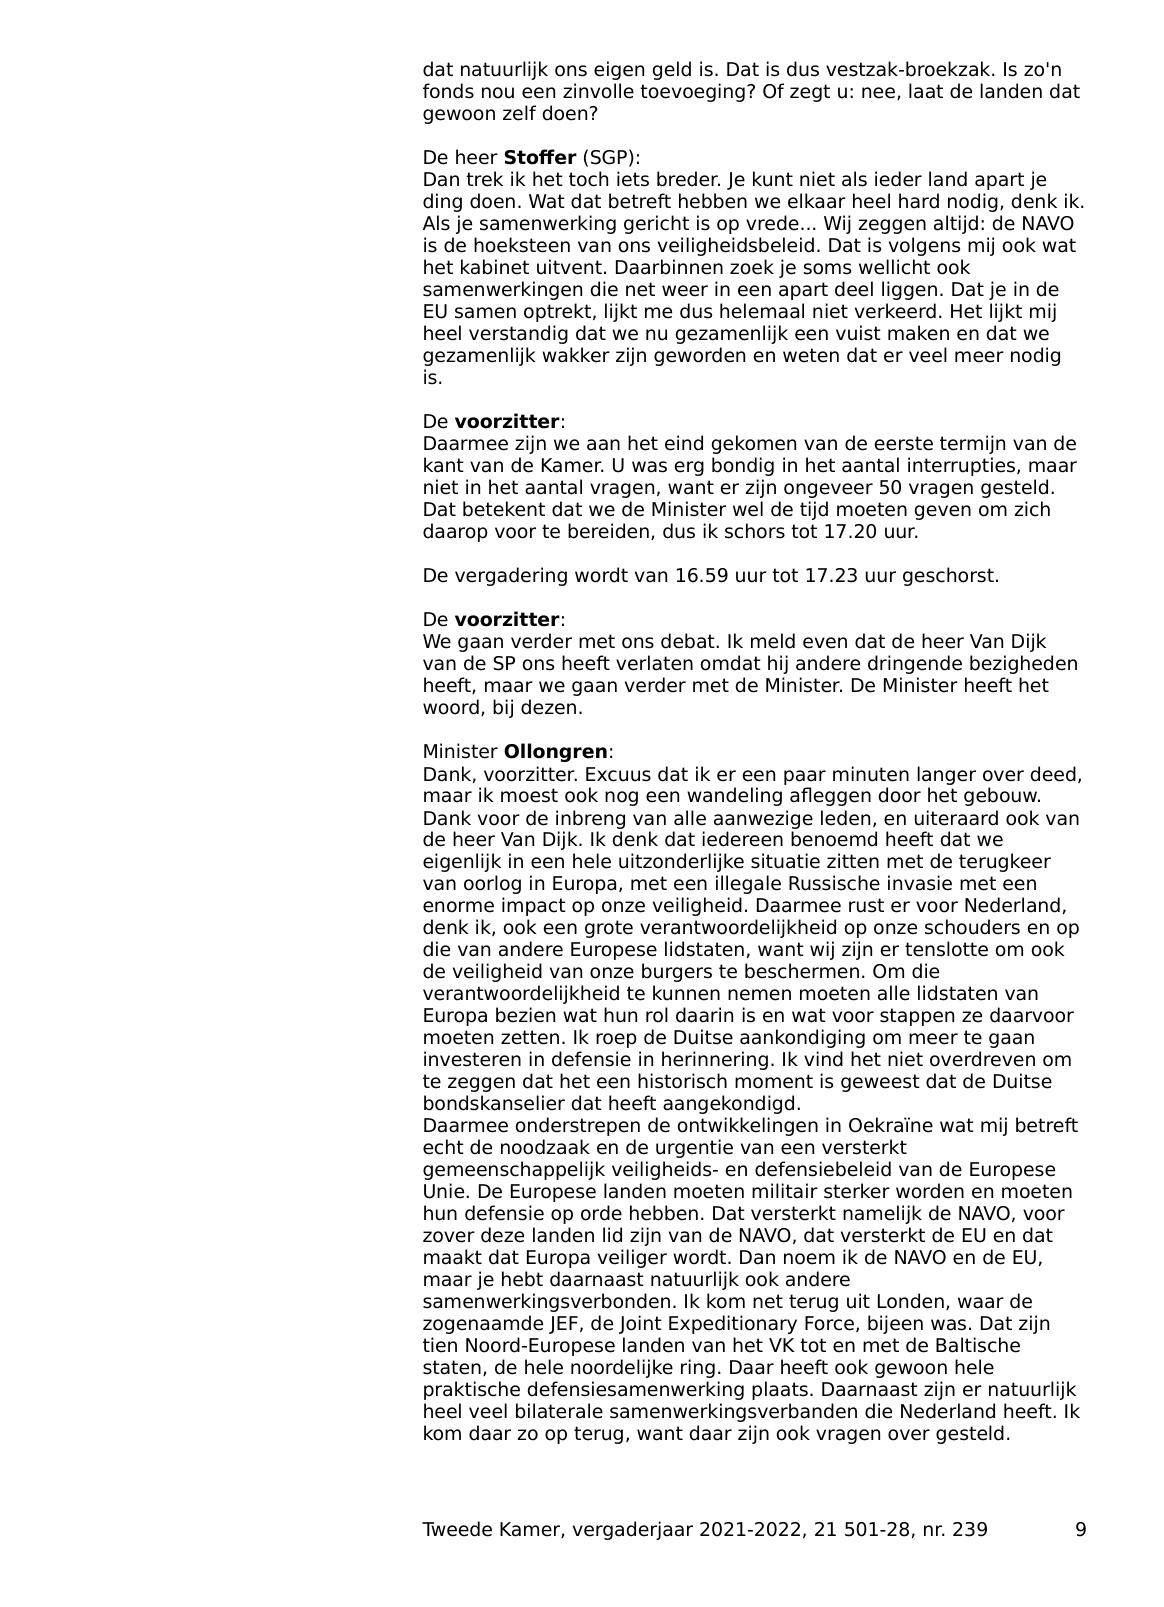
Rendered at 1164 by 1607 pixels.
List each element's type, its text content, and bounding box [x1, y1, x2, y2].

text We gaan verder met ons debat. Ik meld even dat de heer Van Dijk van de SP ons heeft verlaten omdat hij andere dringende bezigheden heeft, maar we gaan verder met de Minister. De Minister heeft het woord, bij dezen. [422, 631, 1087, 719]
text De vergadering wordt van 16.59 uur tot 17.23 uur geschorst. [422, 565, 1087, 587]
text Daarmee onderstrepen de ontwikkelingen in Oekraïne wat mij betreft echt de noodzaak en de urgentie van een versterkt gemeenschappelijk veiligheids- en defensiebeleid van de Europese Unie. De Europese landen moeten militair sterker worden en moeten hun defensie op orde hebben. Dat versterkt namelijk de NAVO, voor zover deze landen lid zijn van de NAVO, dat versterkt de EU en dat maakt dat Europa veiliger wordt. Dan noem ik de NAVO en de EU, maar je hebt daarnaast natuurlijk ook andere samenwerkingsverbonden. Ik kom net terug uit Londen, waar de zogenaamde JEF, de Joint Expeditionary Force, bijeen was. Dat zijn tien Noord-Europese landen van het VK tot en met de Baltische staten, de hele noordelijke ring. Daar heeft ook gewoon hele praktische defensiesamenwerking plaats. Daarnaast zijn er natuurlijk heel veel bilaterale samenwerkingsverbanden die Nederland heeft. Ik kom daar zo op terug, want daar zijn ook vragen over gesteld. [422, 1115, 1087, 1445]
text Dan trek ik het toch iets breder. Je kunt niet als ieder land apart je ding doen. Wat dat betreft hebben we elkaar heel hard nodig, denk ik. Als je samenwerking gericht is op vrede... Wij zeggen altijd: de NAVO is de hoeksteen van ons veiligheidsbeleid. Dat is volgens mij ook wat het kabinet uitvent. Daarbinnen zoek je soms wellicht ook samenwerkingen die net weer in een apart deel liggen. Dat je in de EU samen optrekt, lijkt me dus helemaal niet verkeerd. Het lijkt mij heel verstandig dat we nu gezamenlijk een vuist maken en dat we gezamenlijk wakker zijn geworden en weten dat er veel meer nodig is. [422, 169, 1087, 389]
text dat natuurlijk ons eigen geld is. Dat is dus vestzak-broekzak. Is zo'n fonds nou een zinvolle toevoeging? Of zegt u: nee, laat de landen dat gewoon zelf doen? [422, 59, 1087, 125]
text Daarmee zijn we aan het eind gekomen van de eerste termijn van de kant van de Kamer. U was erg bondig in het aantal interrupties, maar niet in het aantal vragen, want er zijn ongeveer 50 vragen gesteld. Dat betekent dat we de Minister wel de tijd moeten geven om zich daarop voor te bereiden, dus ik schors tot 17.20 uur. [422, 433, 1087, 543]
text De voorzitter: [422, 609, 1087, 631]
text De heer Stoffer (SGP): [422, 147, 1087, 169]
text Dank, voorzitter. Excuus dat ik er een paar minuten langer over deed, maar ik moest ook nog een wandeling afleggen door het gebouw. Dank voor de inbreng van alle aanwezige leden, en uiteraard ook van de heer Van Dijk. Ik denk dat iedereen benoemd heeft dat we eigenlijk in een hele uitzonderlijke situatie zitten met de terugkeer van oorlog in Europa, met een illegale Russische invasie met een enorme impact op onze veiligheid. Daarmee rust er voor Nederland, denk ik, ook een grote verantwoordelijkheid op onze schouders en op die van andere Europese lidstaten, want wij zijn er tenslotte om ook de veiligheid van onze burgers te beschermen. Om die verantwoordelijkheid te kunnen nemen moeten alle lidstaten van Europa bezien wat hun rol daarin is en wat voor stappen ze daarvoor moeten zetten. Ik roep de Duitse aankondiging om meer te gaan investeren in defensie in herinnering. Ik vind het niet overdreven om te zeggen dat het een historisch moment is geweest dat de Duitse bondskanselier dat heeft aangekondigd. [422, 763, 1087, 1115]
text De voorzitter: [422, 411, 1087, 433]
text Minister Ollongren: [422, 741, 1087, 763]
